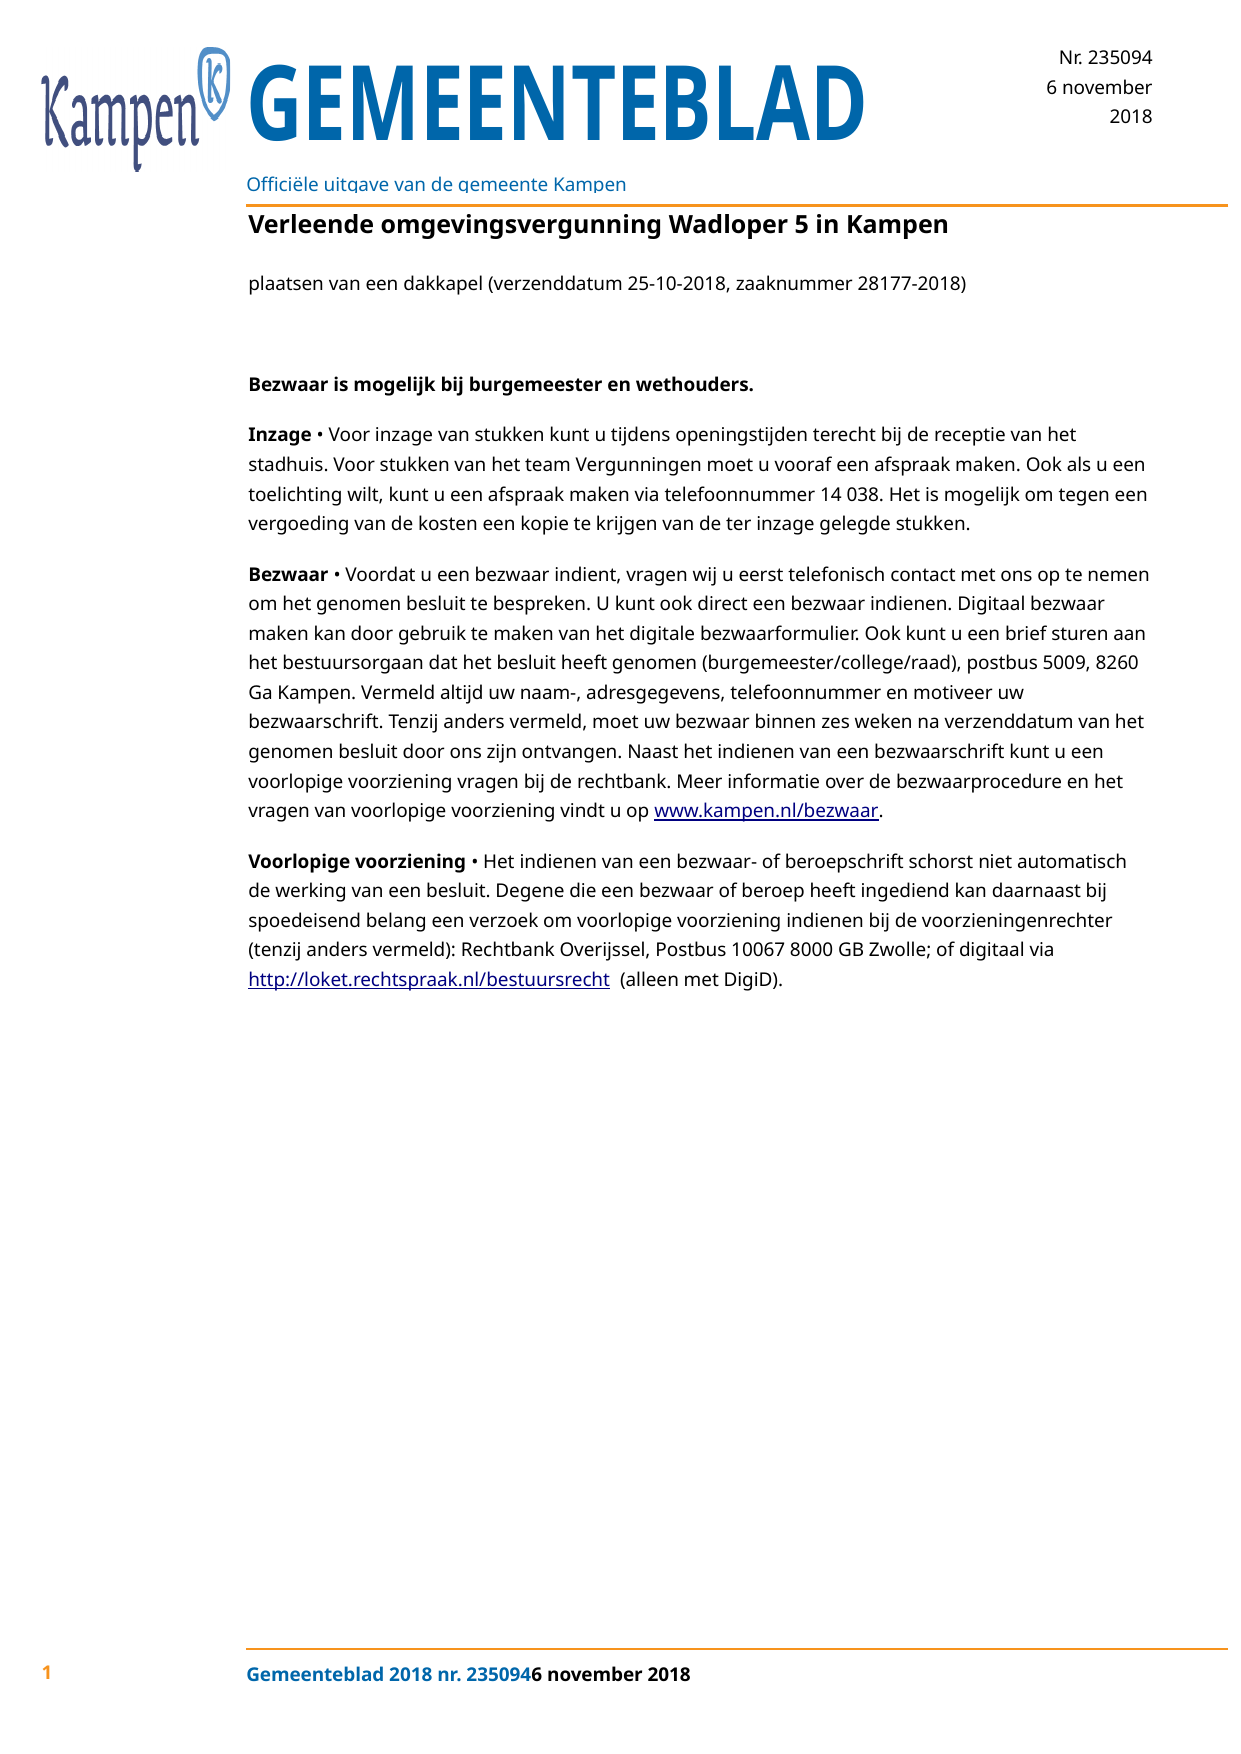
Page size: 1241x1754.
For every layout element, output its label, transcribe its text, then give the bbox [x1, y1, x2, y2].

text Voorlopige voorziening • Het indienen van een bezwaar- of beroepschrift schorst niet automatisch de werking van een besluit. Degene die een bezwaar of beroep heeft ingediend kan daarnaast bij spoedeisend belang een verzoek om voorlopige voorziening indienen bij de voorzieningenrechter (tenzij anders vermeld): Rechtbank Overijssel, Postbus 10067 8000 GB Zwolle; of digitaal via http://loket.rechtspraak.nl/bestuursrecht (alleen met DigiD). [248, 848, 1152, 992]
text Inzage • Voor inzage van stukken kunt u tijdens openingstijden terecht bij de receptie van het stadhuis. Voor stukken van het team Vergunningen moet u vooraf een afspraak maken. Ook als u een toelichting wilt, kunt u een afspraak maken via telefoonnummer 14 038. Het is mogelijk om tegen een vergoeding van de kosten een kopie te krijgen van de ter inzage gelegde stukken. [248, 422, 1152, 536]
text Bezwaar • Voordat u een bezwaar indient, vragen wij u eerst telefonisch contact met ons op te nemen om het genomen besluit te bespreken. U kunt ook direct een bezwaar indienen. Digitaal bezwaar maken kan door gebruik te maken van het digitale bezwaarformulier. Ook kunt u een brief sturen aan het bestuursorgaan dat het besluit heeft genomen (burgemeester/college/raad), postbus 5009, 8260 Ga Kampen. Vermeld altijd uw naam-, adresgegevens, telefoonnummer en motiveer uw bezwaarschrift. Tenzij anders vermeld, moet uw bezwaar binnen zes weken na verzenddatum van het genomen besluit door ons zijn ontvangen. Naast het indienen van een bezwaarschrift kunt u een voorlopige voorziening vragen bij de rechtbank. Meer informatie over de bezwaarprocedure en het vragen van voorlopige voorziening vindt u op www.kampen.nl/bezwaar. [248, 561, 1152, 823]
text Verleende omgevingsvergunning Wadloper 5 in Kampen [248, 207, 1152, 241]
text Bezwaar is mogelijk bij burgemeester en wethouders. [248, 371, 1152, 397]
picture [41, 47, 231, 172]
text plaatsen van een dakkapel (verzenddatum 25-10-2018, zaaknummer 28177-2018) [248, 270, 1152, 296]
